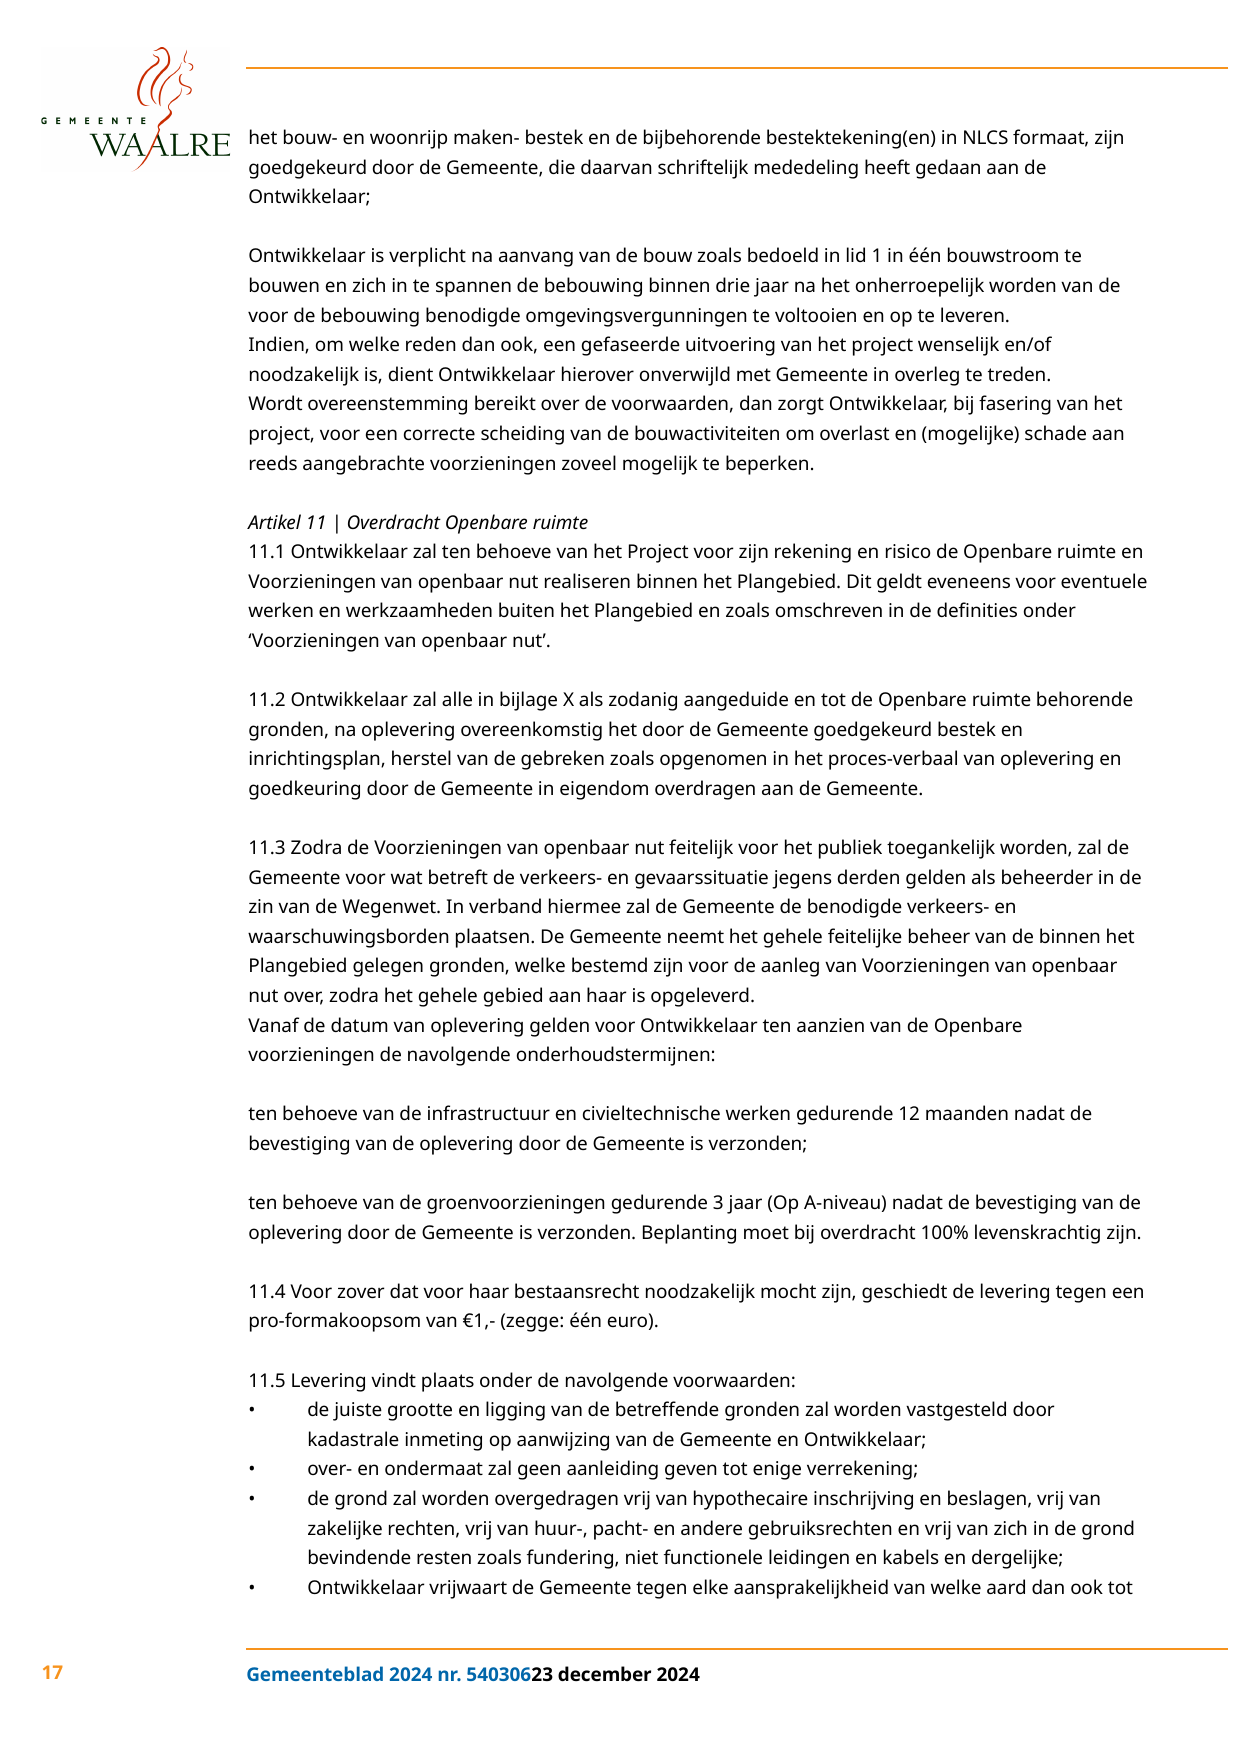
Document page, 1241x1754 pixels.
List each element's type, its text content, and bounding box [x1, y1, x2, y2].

text Artikel 11 | Overdracht Openbare ruimte [248, 509, 1152, 535]
text Indien, om welke reden dan ook, een gefaseerde uitvoering van het project wenselijk en/of noodzakelijk is, dient Ontwikkelaar hierover onverwijld met Gemeente in overleg te treden. [248, 331, 1152, 387]
list de grond zal worden overgedragen vrij van hypothecaire inschrijving en beslagen, vrij van zakelijke rechten, vrij van huur-, pacht- en andere gebruiksrechten en vrij van zich in de grond bevindende resten zoals fundering, niet functionele leidingen en kabels en dergelijke; [248, 1485, 1152, 1570]
list Ontwikkelaar vrijwaart de Gemeente tegen elke aansprakelijkheid van welke aard dan ook tot [248, 1574, 1152, 1600]
text het bouw- en woonrijp maken- bestek en de bijbehorende bestektekening(en) in NLCS formaat, zijn goedgekeurd door de Gemeente, die daarvan schriftelijk mededeling heeft gedaan aan de Ontwikkelaar; [248, 124, 1152, 209]
text 11.4 Voor zover dat voor haar bestaansrecht noodzakelijk mocht zijn, geschiedt de levering tegen een pro-formakoopsom van €1,- (zegge: één euro). [248, 1278, 1152, 1333]
text 11.5 Levering vindt plaats onder de navolgende voorwaarden: [248, 1367, 1152, 1393]
list over- en ondermaat zal geen aanleiding geven tot enige verrekening; [248, 1456, 1152, 1481]
text Ontwikkelaar is verplicht na aanvang van de bouw zoals bedoeld in lid 1 in één bouwstroom te bouwen en zich in te spannen de bebouwing binnen drie jaar na het onherroepelijk worden van de voor de bebouwing benodigde omgevingsvergunningen te voltooien en op te leveren. [248, 243, 1152, 328]
text ten behoeve van de infrastructuur en civieltechnische werken gedurende 12 maanden nadat de bevestiging van de oplevering door de Gemeente is verzonden; [248, 1101, 1152, 1156]
text 11.1 Ontwikkelaar zal ten behoeve van het Project voor zijn rekening en risico de Openbare ruimte en Voorzieningen van openbaar nut realiseren binnen het Plangebied. Dit geldt eveneens voor eventuele werken en werkzaamheden buiten het Plangebied en zoals omschreven in de definities onder ‘Voorzieningen van openbaar nut’. [248, 538, 1152, 653]
list de juiste grootte en ligging van de betreffende gronden zal worden vastgesteld door kadastrale inmeting op aanwijzing van de Gemeente en Ontwikkelaar; [248, 1396, 1152, 1452]
text ten behoeve van de groenvoorzieningen gedurende 3 jaar (Op A-niveau) nadat de bevestiging van de oplevering door de Gemeente is verzonden. Beplanting moet bij overdracht 100% levenskrachtig zijn. [248, 1189, 1152, 1245]
text Vanaf de datum van oplevering gelden voor Ontwikkelaar ten aanzien van de Openbare voorzieningen de navolgende onderhoudstermijnen: [248, 1012, 1152, 1067]
text 11.2 Ontwikkelaar zal alle in bijlage X als zodanig aangeduide en tot de Openbare ruimte behorende gronden, na oplevering overeenkomstig het door de Gemeente goedgekeurd bestek en inrichtingsplan, herstel van de gebreken zoals opgenomen in het proces-verbaal van oplevering en goedkeuring door de Gemeente in eigendom overdragen aan de Gemeente. [248, 686, 1152, 801]
text 11.3 Zodra de Voorzieningen van openbaar nut feitelijk voor het publiek toegankelijk worden, zal de Gemeente voor wat betreft de verkeers- en gevaarssituatie jegens derden gelden als beheerder in de zin van de Wegenwet. In verband hiermee zal de Gemeente de benodigde verkeers- en waarschuwingsborden plaatsen. De Gemeente neemt het gehele feitelijke beheer van de binnen het Plangebied gelegen gronden, welke bestemd zijn voor de aanleg van Voorzieningen van openbaar nut over, zodra het gehele gebied aan haar is opgeleverd. [248, 834, 1152, 1008]
text Wordt overeenstemming bereikt over de voorwaarden, dan zorgt Ontwikkelaar, bij fasering van het project, voor een correcte scheiding van de bouwactiviteiten om overlast en (mogelijke) schade aan reeds aangebrachte voorzieningen zoveel mogelijk te beperken. [248, 391, 1152, 476]
picture [41, 47, 231, 172]
